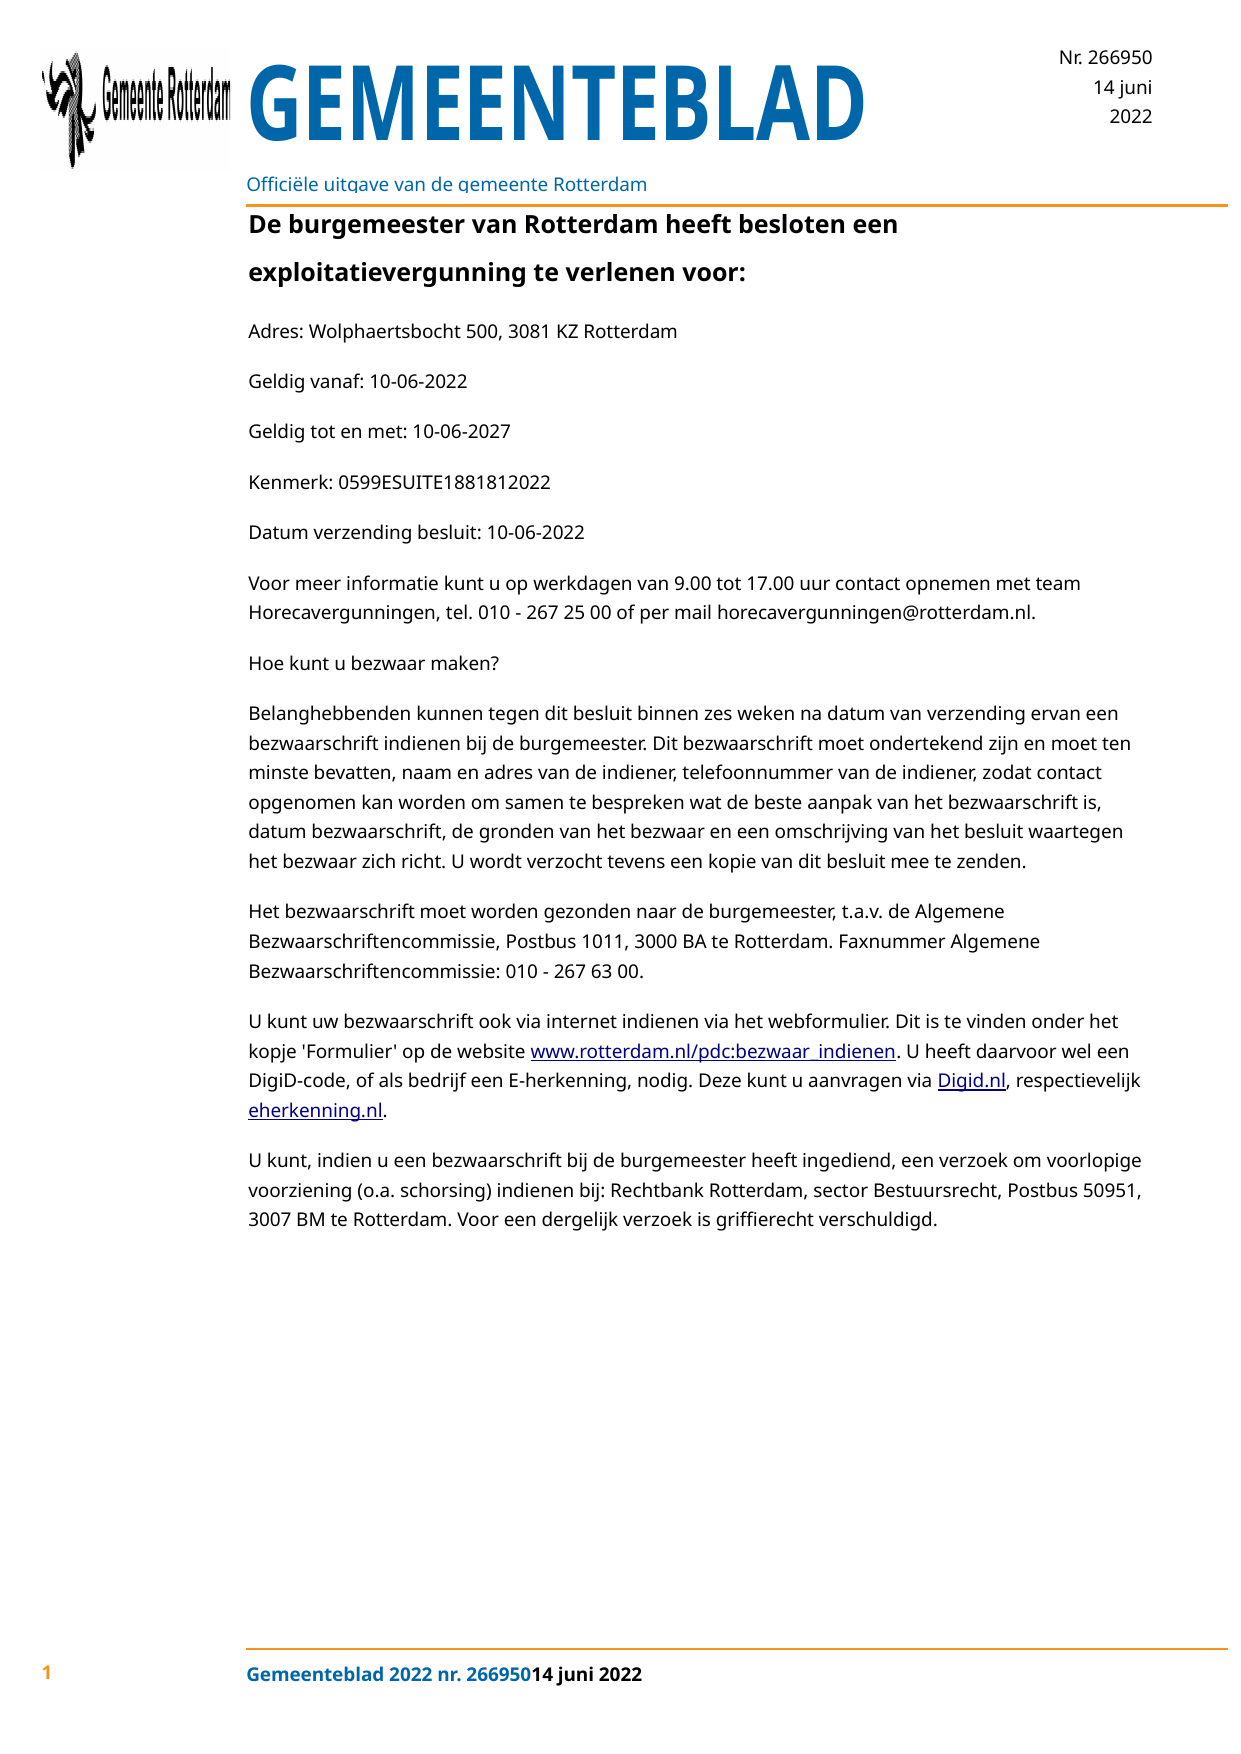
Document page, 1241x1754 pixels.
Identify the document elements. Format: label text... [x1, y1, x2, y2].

text De burgemeester van Rotterdam heeft besloten een exploitatievergunning te verlenen voor: [248, 207, 1152, 288]
text Geldig vanaf: 10-06-2022 [248, 368, 1152, 394]
text Voor meer informatie kunt u op werkdagen van 9.00 tot 17.00 uur contact opnemen met team Horecavergunningen, tel. 010 - 267 25 00 of per mail horecavergunningen@rotterdam.nl. [248, 570, 1152, 625]
text Datum verzending besluit: 10-06-2022 [248, 519, 1152, 545]
text U kunt uw bezwaarschrift ook via internet indienen via het webformulier. Dit is te vinden onder het kopje 'Formulier' op de website www.rotterdam.nl/pdc:bezwaar_indienen. U heeft daarvoor wel een DigiD-code, of als bedrijf een E-herkenning, nodig. Deze kunt u aanvragen via Digid.nl, respectievelijk eherkenning.nl. [248, 1008, 1152, 1123]
text Hoe kunt u bezwaar maken? [248, 650, 1152, 676]
text Kenmerk: 0599ESUITE1881812022 [248, 469, 1152, 495]
text Adres: Wolphaertsbocht 500, 3081 KZ Rotterdam [248, 318, 1152, 344]
text Belanghebbenden kunnen tegen dit besluit binnen zes weken na datum van verzending ervan een bezwaarschrift indienen bij de burgemeester. Dit bezwaarschrift moet ondertekend zijn en moet ten minste bevatten, naam en adres van de indiener, telefoonnummer van de indiener, zodat contact opgenomen kan worden om samen te bespreken wat de beste aanpak van het bezwaarschrift is, datum bezwaarschrift, de gronden van het bezwaar en een omschrijving van het besluit waartegen het bezwaar zich richt. U wordt verzocht tevens een kopie van dit besluit mee te zenden. [248, 700, 1152, 874]
text U kunt, indien u een bezwaarschrift bij de burgemeester heeft ingediend, een verzoek om voorlopige voorziening (o.a. schorsing) indienen bij: Rechtbank Rotterdam, sector Bestuursrecht, Postbus 50951, 3007 BM te Rotterdam. Voor een dergelijk verzoek is griffierecht verschuldigd. [248, 1147, 1152, 1232]
text Het bezwaarschrift moet worden gezonden naar de burgemeester, t.a.v. de Algemene Bezwaarschriftencommissie, Postbus 1011, 3000 BA te Rotterdam. Faxnummer Algemene Bezwaarschriftencommissie: 010 - 267 63 00. [248, 899, 1152, 984]
text Geldig tot en met: 10-06-2027 [248, 419, 1152, 444]
picture [41, 47, 231, 172]
